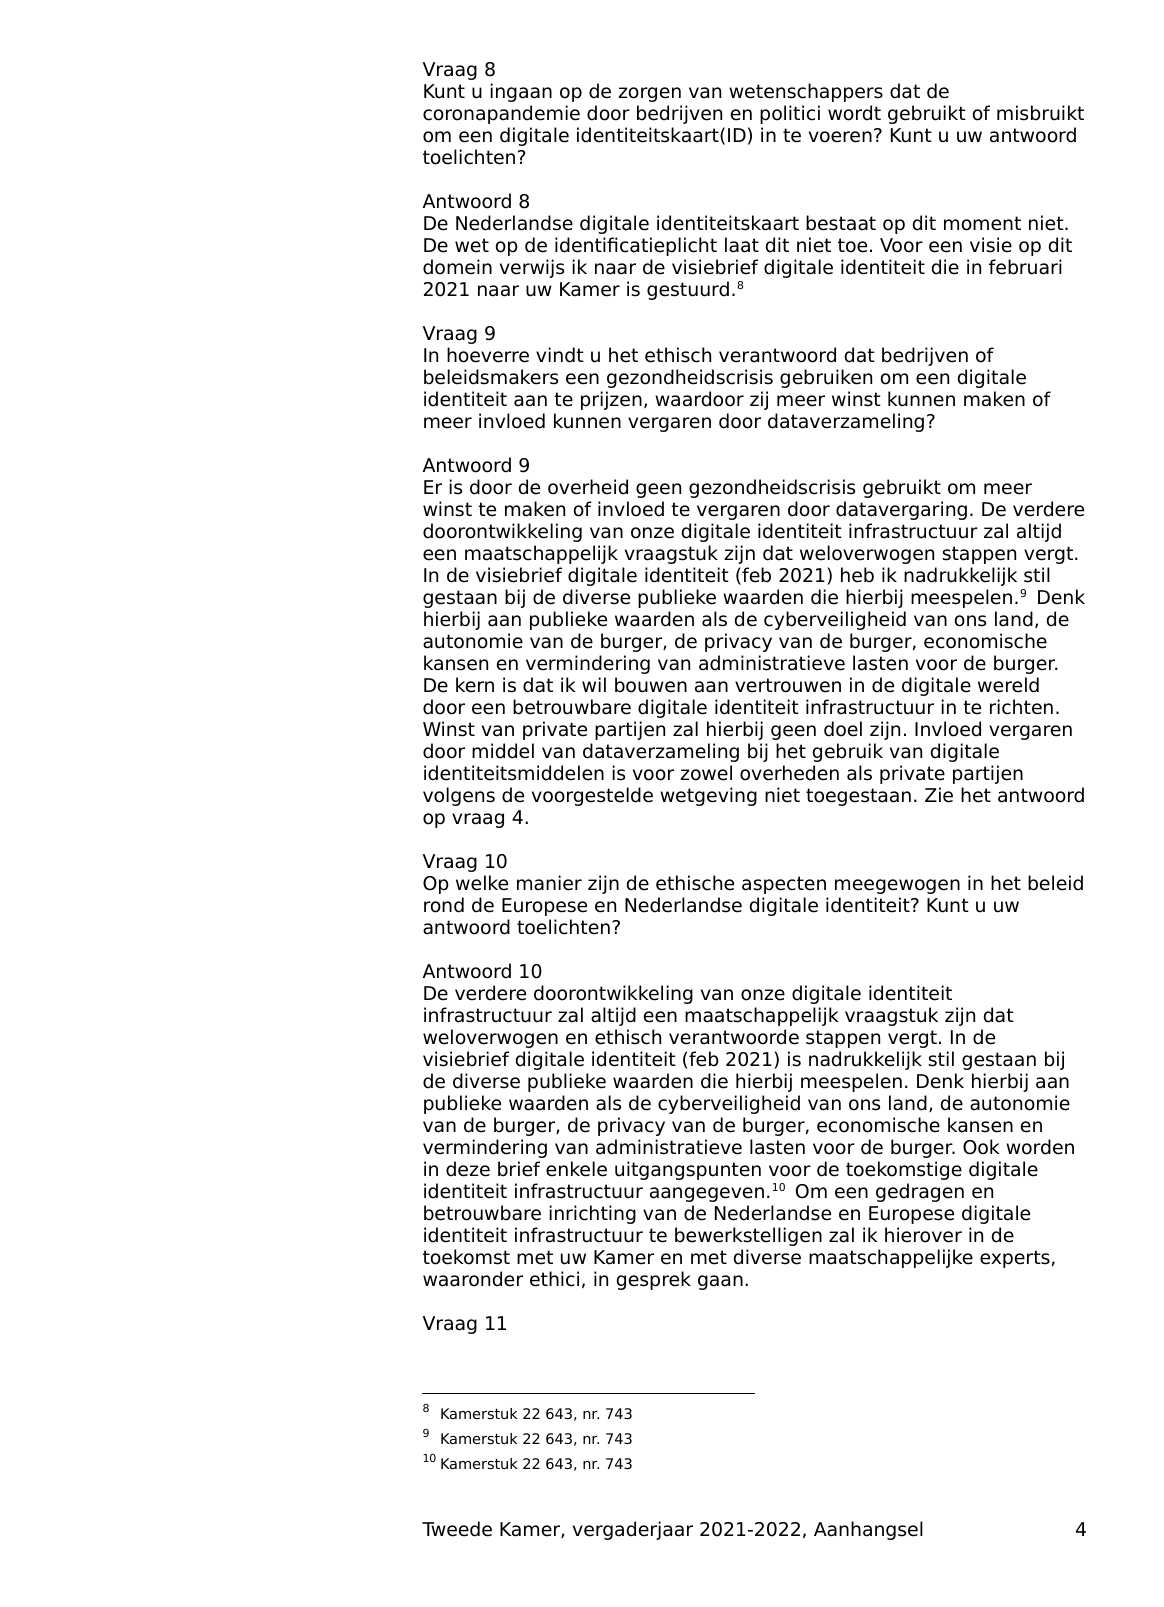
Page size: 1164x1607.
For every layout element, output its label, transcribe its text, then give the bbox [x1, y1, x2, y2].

text Antwoord 8 [422, 191, 1087, 213]
text Op welke manier zijn de ethische aspecten meegewogen in het beleid rond de Europese en Nederlandse digitale identiteit? Kunt u uw antwoord toelichten? [422, 873, 1087, 939]
text Antwoord 9 [422, 455, 1087, 477]
text Vraag 11 [422, 1313, 1087, 1335]
text Er is door de overheid geen gezondheidscrisis gebruikt om meer winst te maken of invloed te vergaren door datavergaring. De verdere doorontwikkeling van onze digitale identiteit infrastructuur zal altijd een maatschappelijk vraagstuk zijn dat weloverwogen stappen vergt. In de visiebrief digitale identiteit (feb 2021) heb ik nadrukkelijk stil gestaan bij de diverse publieke waarden die hierbij meespelen. Denk hierbij aan publieke waarden als de cyberveiligheid van ons land, de autonomie van de burger, de privacy van de burger, economische kansen en vermindering van administratieve lasten voor de burger. De kern is dat ik wil bouwen aan vertrouwen in de digitale wereld door een betrouwbare digitale identiteit infrastructuur in te richten. Winst van private partijen zal hierbij geen doel zijn. Invloed vergaren door middel van dataverzameling bij het gebruik van digitale identiteitsmiddelen is voor zowel overheden als private partijen volgens de voorgestelde wetgeving niet toegestaan. Zie het antwoord op vraag 4. [422, 477, 1087, 829]
text Kamerstuk 22 643, nr. 743 [422, 1402, 1087, 1424]
text De Nederlandse digitale identiteitskaart bestaat op dit moment niet. De wet op de identificatieplicht laat dit niet toe. Voor een visie op dit domein verwijs ik naar de visiebrief digitale identiteit die in februari 2021 naar uw Kamer is gestuurd. [422, 213, 1087, 301]
text De verdere doorontwikkeling van onze digitale identiteit infrastructuur zal altijd een maatschappelijk vraagstuk zijn dat weloverwogen en ethisch verantwoorde stappen vergt. In de visiebrief digitale identiteit (feb 2021) is nadrukkelijk stil gestaan bij de diverse publieke waarden die hierbij meespelen. Denk hierbij aan publieke waarden als de cyberveiligheid van ons land, de autonomie van de burger, de privacy van de burger, economische kansen en vermindering van administratieve lasten voor de burger. Ook worden in deze brief enkele uitgangspunten voor de toekomstige digitale identiteit infrastructuur aangegeven. Om een gedragen en betrouwbare inrichting van de Nederlandse en Europese digitale identiteit infrastructuur te bewerkstelligen zal ik hierover in de toekomst met uw Kamer en met diverse maatschappelijke experts, waaronder ethici, in gesprek gaan. [422, 983, 1087, 1291]
text Antwoord 10 [422, 961, 1087, 983]
text Vraag 10 [422, 851, 1087, 873]
text In hoeverre vindt u het ethisch verantwoord dat bedrijven of beleidsmakers een gezondheidscrisis gebruiken om een digitale identiteit aan te prijzen, waardoor zij meer winst kunnen maken of meer invloed kunnen vergaren door dataverzameling? [422, 345, 1087, 433]
text Kamerstuk 22 643, nr. 743 [422, 1452, 1087, 1474]
text Kunt u ingaan op de zorgen van wetenschappers dat de coronapandemie door bedrijven en politici wordt gebruikt of misbruikt om een digitale identiteitskaart(ID) in te voeren? Kunt u uw antwoord toelichten? [422, 81, 1087, 169]
text Kamerstuk 22 643, nr. 743 [422, 1427, 1087, 1449]
text Vraag 8 [422, 59, 1087, 81]
text Vraag 9 [422, 323, 1087, 345]
